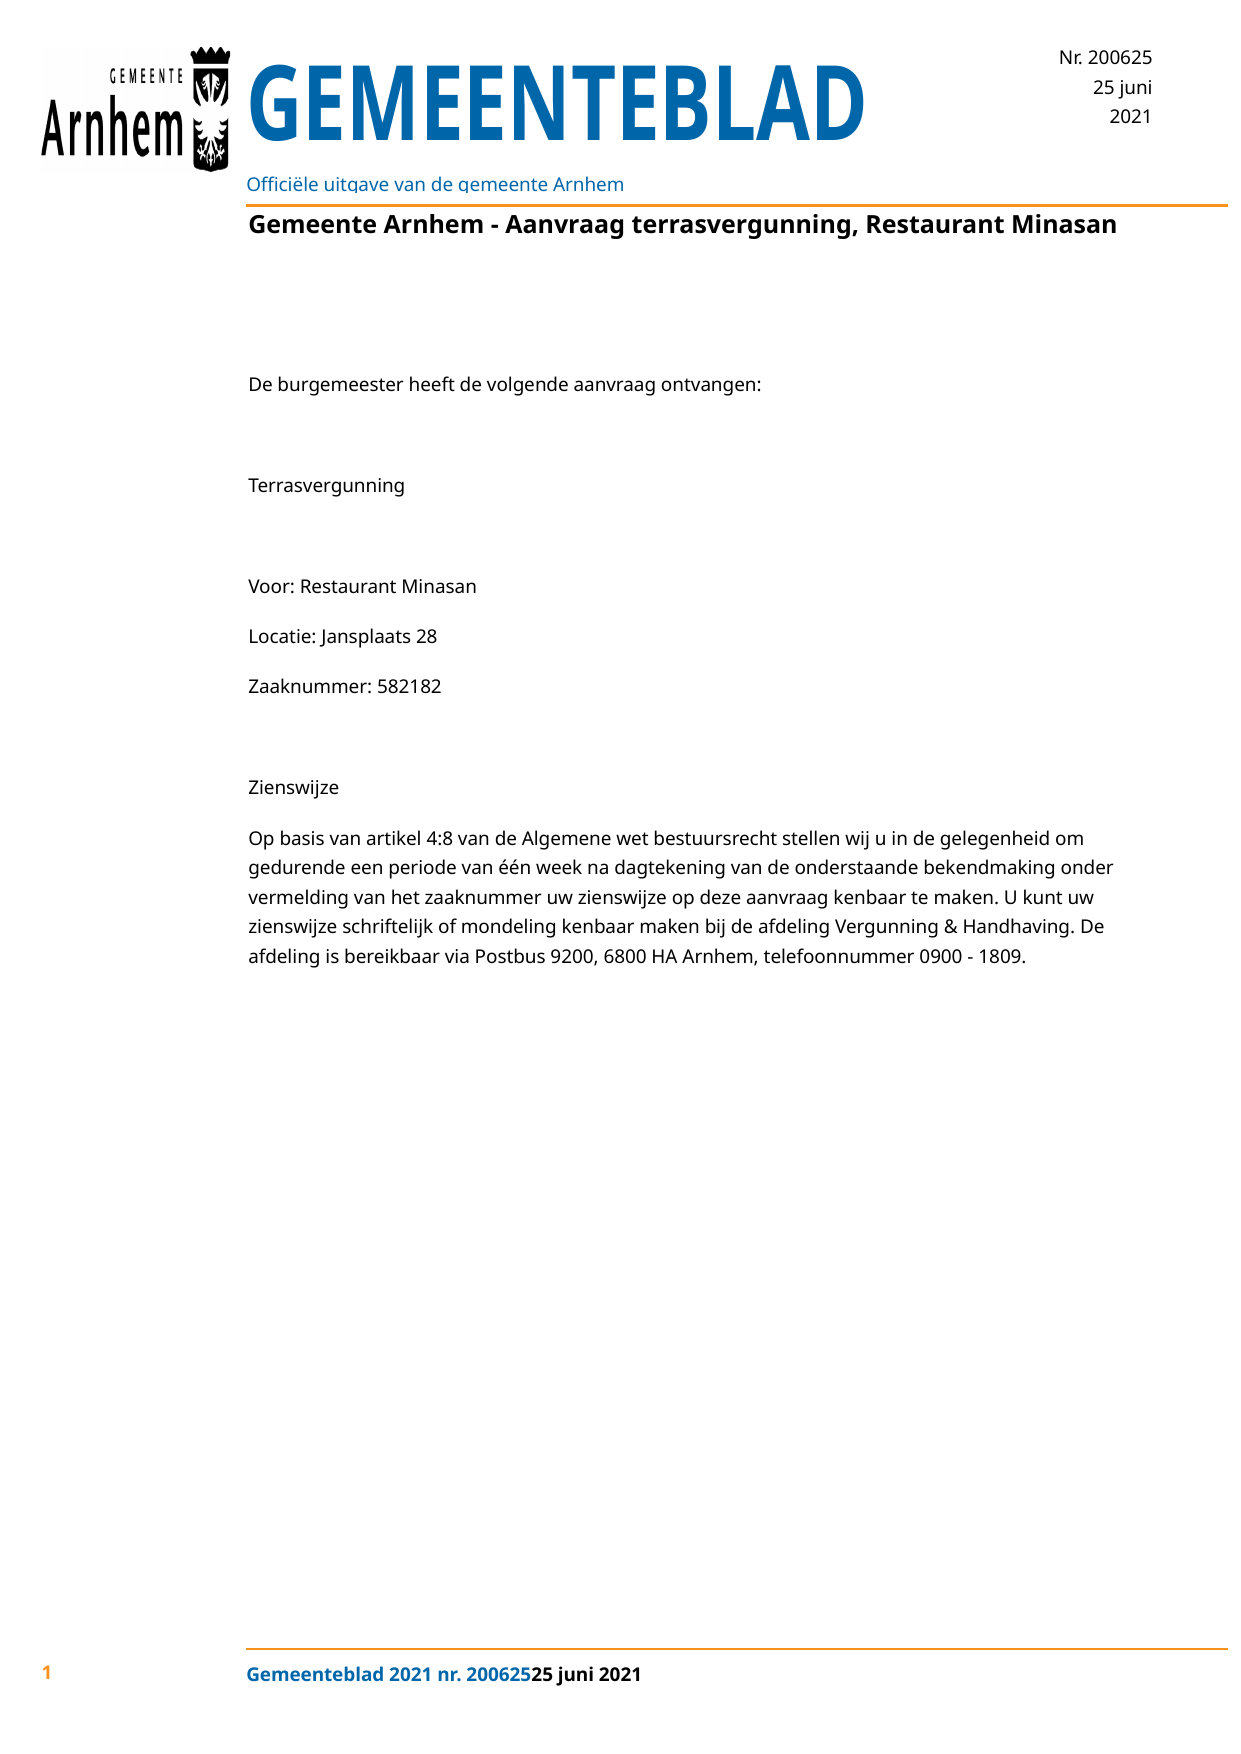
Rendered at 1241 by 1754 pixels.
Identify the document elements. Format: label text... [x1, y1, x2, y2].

text Zaaknummer: 582182 [248, 674, 1152, 699]
text Zienswijze [248, 774, 1152, 800]
picture [41, 47, 231, 172]
text Locatie: Jansplaats 28 [248, 623, 1152, 649]
text Voor: Restaurant Minasan [248, 573, 1152, 598]
text Op basis van artikel 4:8 van de Algemene wet bestuursrecht stellen wij u in de gelegenheid om gedurende een periode van één week na dagtekening van de onderstaande bekendmaking onder vermelding van het zaaknummer uw zienswijze op deze aanvraag kenbaar te maken. U kunt uw zienswijze schriftelijk of mondeling kenbaar maken bij de afdeling Vergunning & Handhaving. De afdeling is bereikbaar via Postbus 9200, 6800 HA Arnhem, telefoonnummer 0900 - 1809. [248, 825, 1152, 969]
text Terrasvergunning [248, 472, 1152, 498]
text De burgemeester heeft de volgende aanvraag ontvangen: [248, 371, 1152, 397]
text Gemeente Arnhem - Aanvraag terrasvergunning, Restaurant Minasan [248, 207, 1152, 241]
